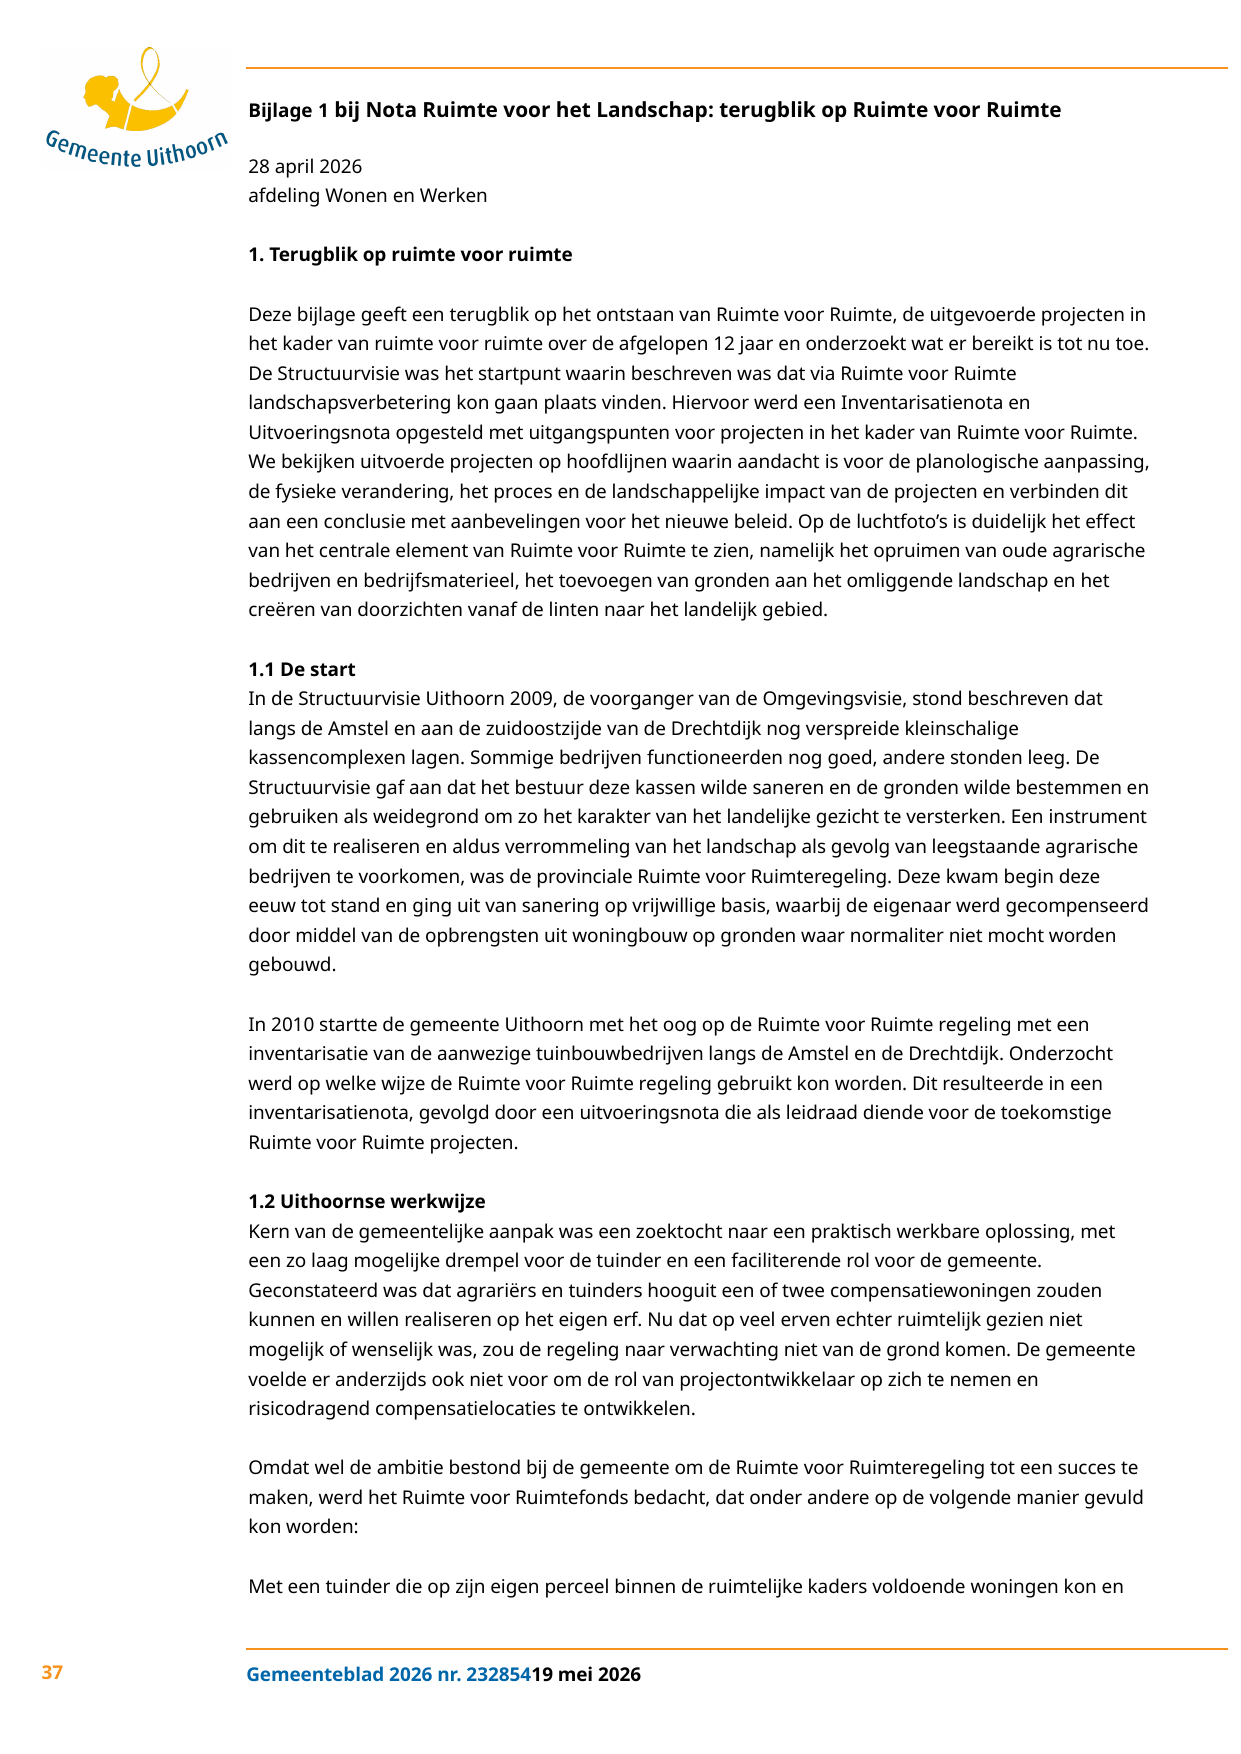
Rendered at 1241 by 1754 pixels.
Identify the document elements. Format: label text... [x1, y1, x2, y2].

text Omdat wel de ambitie bestond bij de gemeente om de Ruimte voor Ruimteregeling tot een succes te maken, werd het Ruimte voor Ruimtefonds bedacht, dat onder andere op de volgende manier gevuld kon worden: [248, 1454, 1152, 1539]
text In 2010 startte de gemeente Uithoorn met het oog op de Ruimte voor Ruimte regeling met een inventarisatie van de aanwezige tuinbouwbedrijven langs de Amstel en de Drechtdijk. Onderzocht werd op welke wijze de Ruimte voor Ruimte regeling gebruikt kon worden. Dit resulteerde in een inventarisatienota, gevolgd door een uitvoeringsnota die als leidraad diende voor de toekomstige Ruimte voor Ruimte projecten. [248, 1011, 1152, 1155]
text 1. Terugblik op ruimte voor ruimte [248, 242, 1152, 267]
text Deze bijlage geeft een terugblik op het ontstaan van Ruimte voor Ruimte, de uitgevoerde projecten in het kader van ruimte voor ruimte over de afgelopen 12 jaar en onderzoekt wat er bereikt is tot nu toe. De Structuurvisie was het startpunt waarin beschreven was dat via Ruimte voor Ruimte landschapsverbetering kon gaan plaats vinden. Hiervoor werd een Inventarisatienota en Uitvoeringsnota opgesteld met uitgangspunten voor projecten in het kader van Ruimte voor Ruimte. We bekijken uitvoerde projecten op hoofdlijnen waarin aandacht is voor de planologische aanpassing, de fysieke verandering, het proces en de landschappelijke impact van de projecten en verbinden dit aan een conclusie met aanbevelingen voor het nieuwe beleid. Op de luchtfoto’s is duidelijk het effect van het centrale element van Ruimte voor Ruimte te zien, namelijk het opruimen van oude agrarische bedrijven en bedrijfsmaterieel, het toevoegen van gronden aan het omliggende landschap en het creëren van doorzichten vanaf de linten naar het landelijk gebied. [248, 301, 1152, 622]
picture [41, 47, 231, 172]
text Met een tuinder die op zijn eigen perceel binnen de ruimtelijke kaders voldoende woningen kon en [248, 1573, 1152, 1599]
text afdeling Wonen en Werken [248, 182, 1152, 208]
text Bijlage 1 bij Nota Ruimte voor het Landschap: terugblik op Ruimte voor Ruimte [248, 95, 1152, 123]
text In de Structuurvisie Uithoorn 2009, de voorganger van de Omgevingsvisie, stond beschreven dat langs de Amstel en aan de zuidoostzijde van de Drechtdijk nog verspreide kleinschalige kassencomplexen lagen. Sommige bedrijven functioneerden nog goed, andere stonden leeg. De Structuurvisie gaf aan dat het bestuur deze kassen wilde saneren en de gronden wilde bestemmen en gebruiken als weidegrond om zo het karakter van het landelijke gezicht te versterken. Een instrument om dit te realiseren en aldus verrommeling van het landschap als gevolg van leegstaande agrarische bedrijven te voorkomen, was de provinciale Ruimte voor Ruimteregeling. Deze kwam begin deze eeuw tot stand en ging uit van sanering op vrijwillige basis, waarbij de eigenaar werd gecompenseerd door middel van de opbrengsten uit woningbouw op gronden waar normaliter niet mocht worden gebouwd. [248, 685, 1152, 977]
text 28 april 2026 [248, 153, 1152, 179]
text 1.2 Uithoornse werkwijze [248, 1188, 1152, 1214]
text 1.1 De start [248, 656, 1152, 682]
text Kern van de gemeentelijke aanpak was een zoektocht naar een praktisch werkbare oplossing, met een zo laag mogelijke drempel voor de tuinder en een faciliterende rol voor de gemeente. Geconstateerd was dat agrariërs en tuinders hooguit een of twee compensatiewoningen zouden kunnen en willen realiseren op het eigen erf. Nu dat op veel erven echter ruimtelijk gezien niet mogelijk of wenselijk was, zou de regeling naar verwachting niet van de grond komen. De gemeente voelde er anderzijds ook niet voor om de rol van projectontwikkelaar op zich te nemen en risicodragend compensatielocaties te ontwikkelen. [248, 1218, 1152, 1421]
